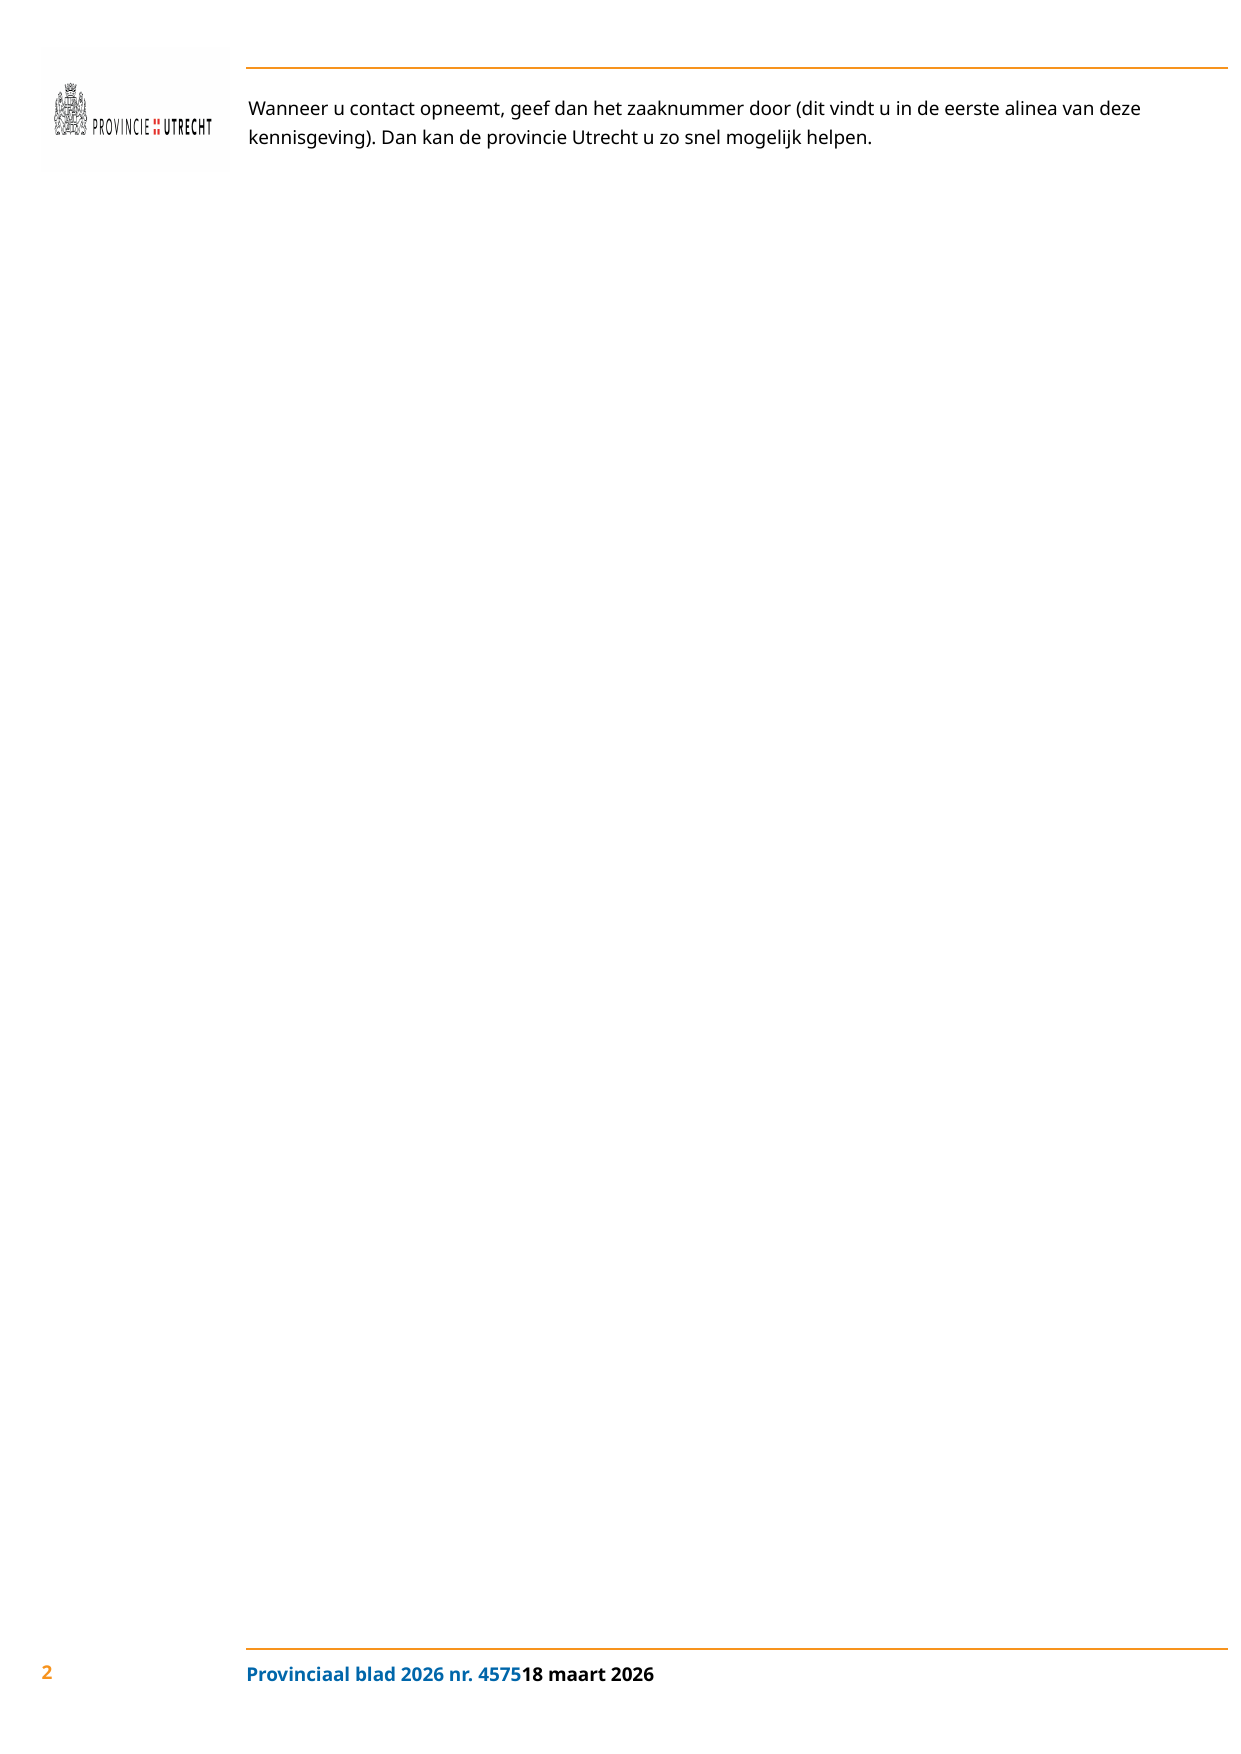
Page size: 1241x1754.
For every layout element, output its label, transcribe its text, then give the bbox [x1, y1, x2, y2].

text Wanneer u contact opneemt, geef dan het zaaknummer door (dit vindt u in de eerste alinea van deze kennisgeving). Dan kan de provincie Utrecht u zo snel mogelijk helpen. [248, 95, 1152, 150]
picture [41, 47, 231, 172]
